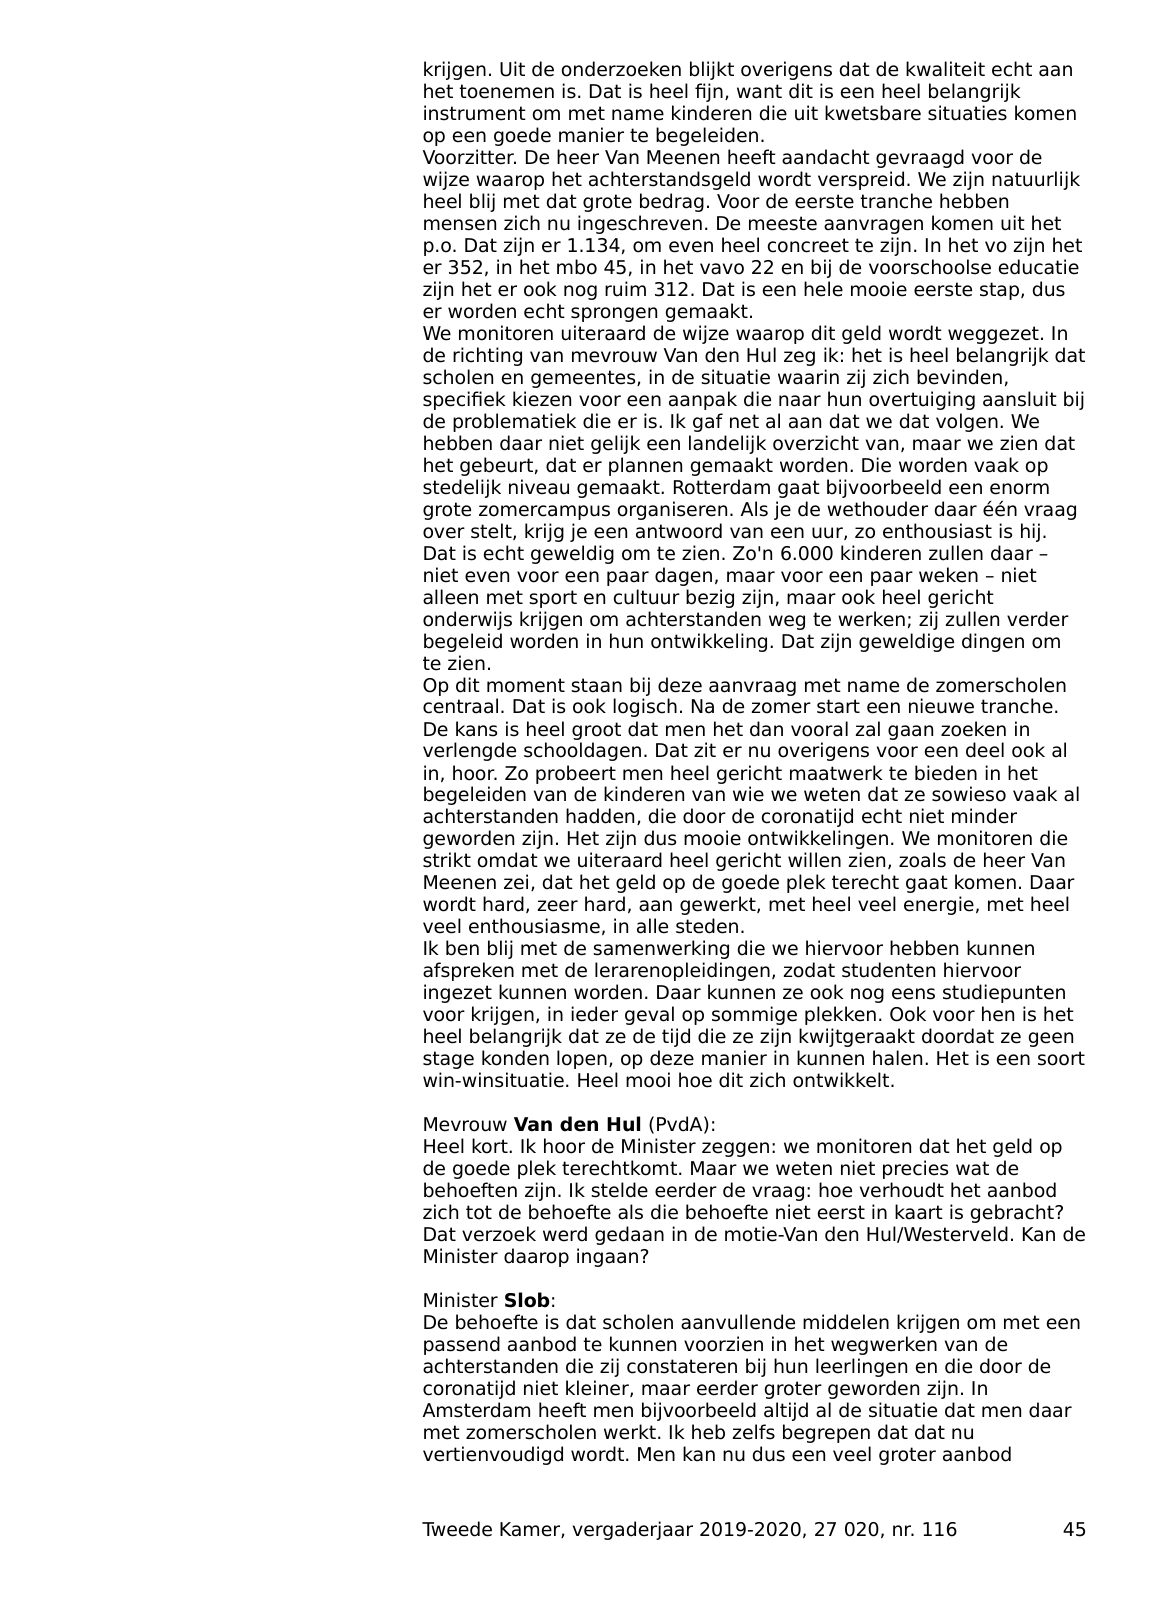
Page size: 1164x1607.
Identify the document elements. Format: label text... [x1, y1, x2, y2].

text Minister Slob: [422, 1290, 1087, 1312]
text We monitoren uiteraard de wijze waarop dit geld wordt weggezet. In de richting van mevrouw Van den Hul zeg ik: het is heel belangrijk dat scholen en gemeentes, in de situatie waarin zij zich bevinden, specifiek kiezen voor een aanpak die naar hun overtuiging aansluit bij de problematiek die er is. Ik gaf net al aan dat we dat volgen. We hebben daar niet gelijk een landelijk overzicht van, maar we zien dat het gebeurt, dat er plannen gemaakt worden. Die worden vaak op stedelijk niveau gemaakt. Rotterdam gaat bijvoorbeeld een enorm grote zomercampus organiseren. Als je de wethouder daar één vraag over stelt, krijg je een antwoord van een uur, zo enthousiast is hij. Dat is echt geweldig om te zien. Zo'n 6.000 kinderen zullen daar – niet even voor een paar dagen, maar voor een paar weken – niet alleen met sport en cultuur bezig zijn, maar ook heel gericht onderwijs krijgen om achterstanden weg te werken; zij zullen verder begeleid worden in hun ontwikkeling. Dat zijn geweldige dingen om te zien. [422, 323, 1087, 674]
text Voorzitter. De heer Van Meenen heeft aandacht gevraagd voor de wijze waarop het achterstandsgeld wordt verspreid. We zijn natuurlijk heel blij met dat grote bedrag. Voor de eerste tranche hebben mensen zich nu ingeschreven. De meeste aanvragen komen uit het p.o. Dat zijn er 1.134, om even heel concreet te zijn. In het vo zijn het er 352, in het mbo 45, in het vavo 22 en bij de voorschoolse educatie zijn het er ook nog ruim 312. Dat is een hele mooie eerste stap, dus er worden echt sprongen gemaakt. [422, 147, 1087, 323]
text Heel kort. Ik hoor de Minister zeggen: we monitoren dat het geld op de goede plek terechtkomt. Maar we weten niet precies wat de behoeften zijn. Ik stelde eerder de vraag: hoe verhoudt het aanbod zich tot de behoefte als die behoefte niet eerst in kaart is gebracht? Dat verzoek werd gedaan in de motie-Van den Hul/Westerveld. Kan de Minister daarop ingaan? [422, 1136, 1087, 1268]
text De behoefte is dat scholen aanvullende middelen krijgen om met een passend aanbod te kunnen voorzien in het wegwerken van de achterstanden die zij constateren bij hun leerlingen en die door de coronatijd niet kleiner, maar eerder groter geworden zijn. In Amsterdam heeft men bijvoorbeeld altijd al de situatie dat men daar met zomerscholen werkt. Ik heb zelfs begrepen dat dat nu vertienvoudigd wordt. Men kan nu dus een veel groter aanbod [422, 1312, 1087, 1466]
text Mevrouw Van den Hul (PvdA): [422, 1114, 1087, 1136]
text Op dit moment staan bij deze aanvraag met name de zomerscholen centraal. Dat is ook logisch. Na de zomer start een nieuwe tranche. De kans is heel groot dat men het dan vooral zal gaan zoeken in verlengde schooldagen. Dat zit er nu overigens voor een deel ook al in, hoor. Zo probeert men heel gericht maatwerk te bieden in het begeleiden van de kinderen van wie we weten dat ze sowieso vaak al achterstanden hadden, die door de coronatijd echt niet minder geworden zijn. Het zijn dus mooie ontwikkelingen. We monitoren die strikt omdat we uiteraard heel gericht willen zien, zoals de heer Van Meenen zei, dat het geld op de goede plek terecht gaat komen. Daar wordt hard, zeer hard, aan gewerkt, met heel veel energie, met heel veel enthousiasme, in alle steden. [422, 674, 1087, 938]
text Ik ben blij met de samenwerking die we hiervoor hebben kunnen afspreken met de lerarenopleidingen, zodat studenten hiervoor ingezet kunnen worden. Daar kunnen ze ook nog eens studiepunten voor krijgen, in ieder geval op sommige plekken. Ook voor hen is het heel belangrijk dat ze de tijd die ze zijn kwijtgeraakt doordat ze geen stage konden lopen, op deze manier in kunnen halen. Het is een soort win-winsituatie. Heel mooi hoe dit zich ontwikkelt. [422, 938, 1087, 1092]
text krijgen. Uit de onderzoeken blijkt overigens dat de kwaliteit echt aan het toenemen is. Dat is heel fijn, want dit is een heel belangrijk instrument om met name kinderen die uit kwetsbare situaties komen op een goede manier te begeleiden. [422, 59, 1087, 147]
